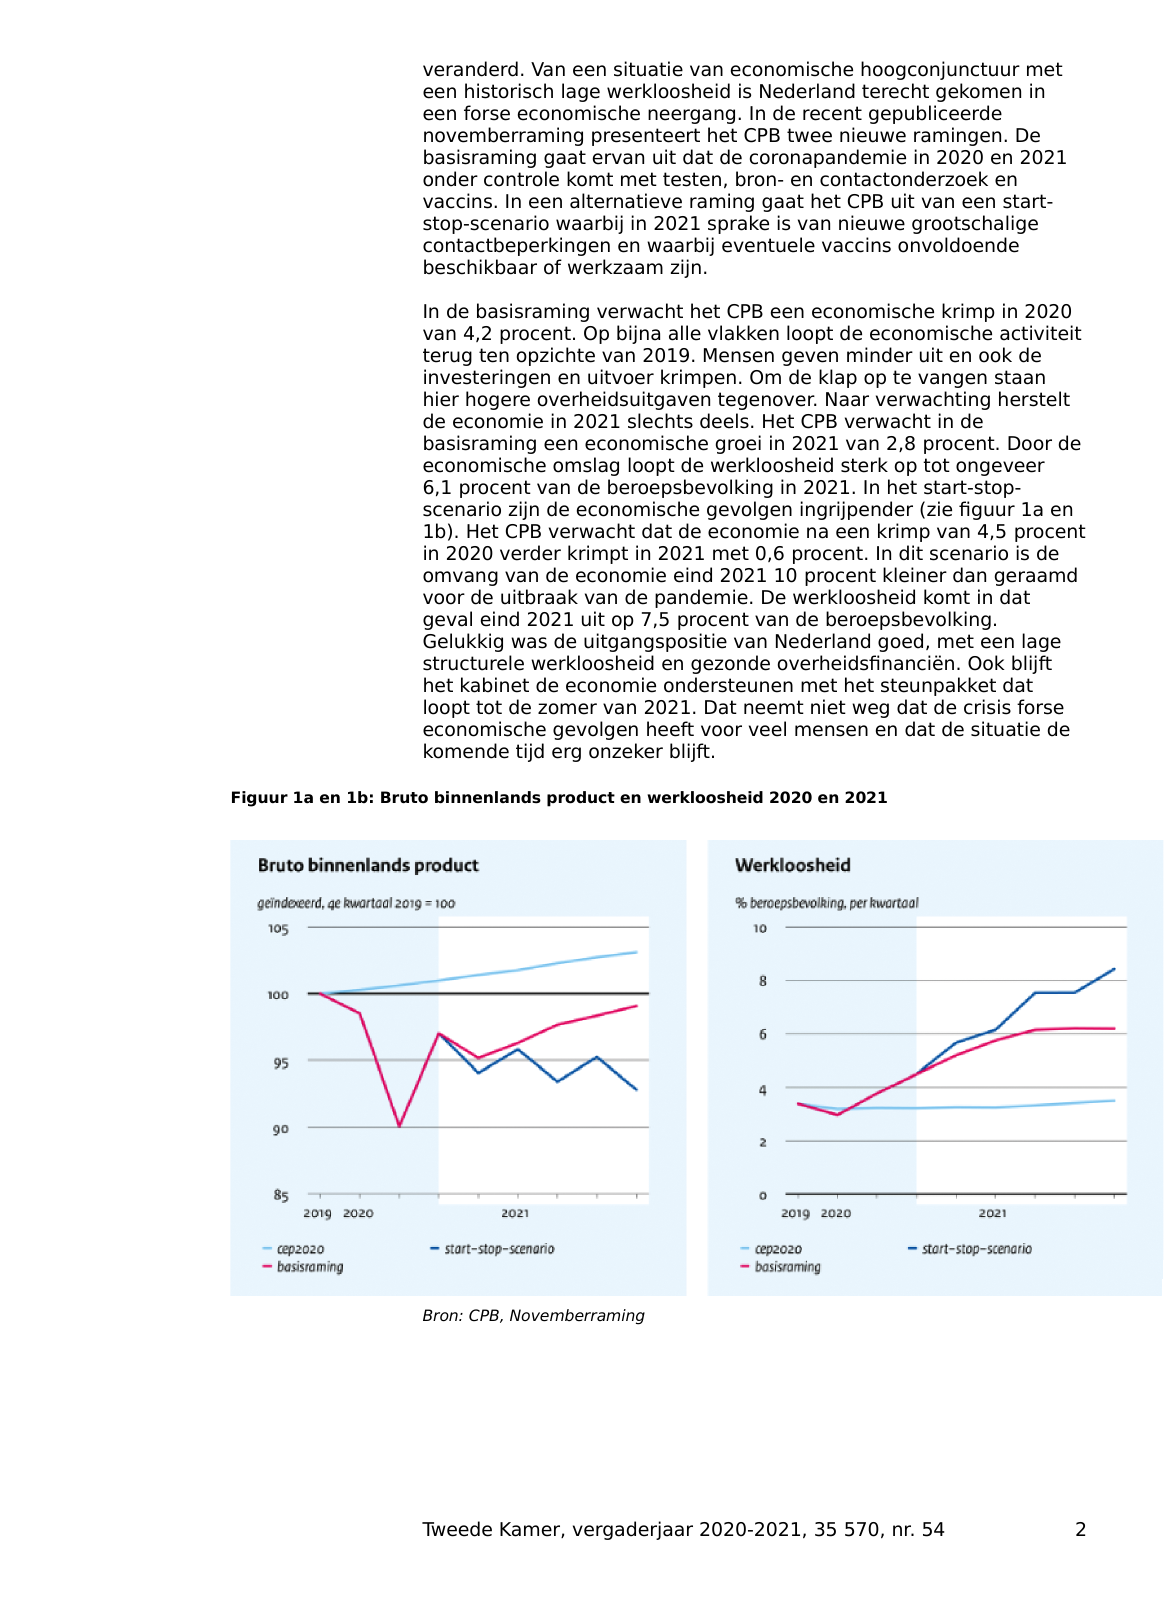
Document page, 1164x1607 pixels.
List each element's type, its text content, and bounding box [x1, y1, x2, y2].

picture [230, 840, 1164, 1296]
text In de basisraming verwacht het CPB een economische krimp in 2020 van 4,2 procent. Op bijna alle vlakken loopt de economische activiteit terug ten opzichte van 2019. Mensen geven minder uit en ook de investeringen en uitvoer krimpen. Om de klap op te vangen staan hier hogere overheidsuitgaven tegenover. Naar verwachting herstelt de economie in 2021 slechts deels. Het CPB verwacht in de basisraming een economische groei in 2021 van 2,8 procent. Door de economische omslag loopt de werkloosheid sterk op tot ongeveer 6,1 procent van de beroepsbevolking in 2021. In het start-stop-scenario zijn de economische gevolgen ingrijpender (zie figuur 1a en 1b). Het CPB verwacht dat de economie na een krimp van 4,5 procent in 2020 verder krimpt in 2021 met 0,6 procent. In dit scenario is de omvang van de economie eind 2021 10 procent kleiner dan geraamd voor de uitbraak van de pandemie. De werkloosheid komt in dat geval eind 2021 uit op 7,5 procent van de beroepsbevolking. Gelukkig was de uitgangspositie van Nederland goed, met een lage structurele werkloosheid en gezonde overheidsfinanciën. Ook blijft het kabinet de economie ondersteunen met het steunpakket dat loopt tot de zomer van 2021. Dat neemt niet weg dat de crisis forse economische gevolgen heeft voor veel mensen en dat de situatie de komende tijd erg onzeker blijft. [422, 301, 1087, 763]
text Bron: CPB, Novemberraming [422, 1307, 1163, 1325]
text veranderd. Van een situatie van economische hoogconjunctuur met een historisch lage werkloosheid is Nederland terecht gekomen in een forse economische neergang. In de recent gepubliceerde novemberraming presenteert het CPB twee nieuwe ramingen. De basisraming gaat ervan uit dat de coronapandemie in 2020 en 2021 onder controle komt met testen, bron- en contactonderzoek en vaccins. In een alternatieve raming gaat het CPB uit van een start-stop-scenario waarbij in 2021 sprake is van nieuwe grootschalige contactbeperkingen en waarbij eventuele vaccins onvoldoende beschikbaar of werkzaam zijn. [422, 59, 1087, 279]
text Figuur 1a en 1b: Bruto binnenlands product en werkloosheid 2020 en 2021 [230, 789, 1163, 807]
